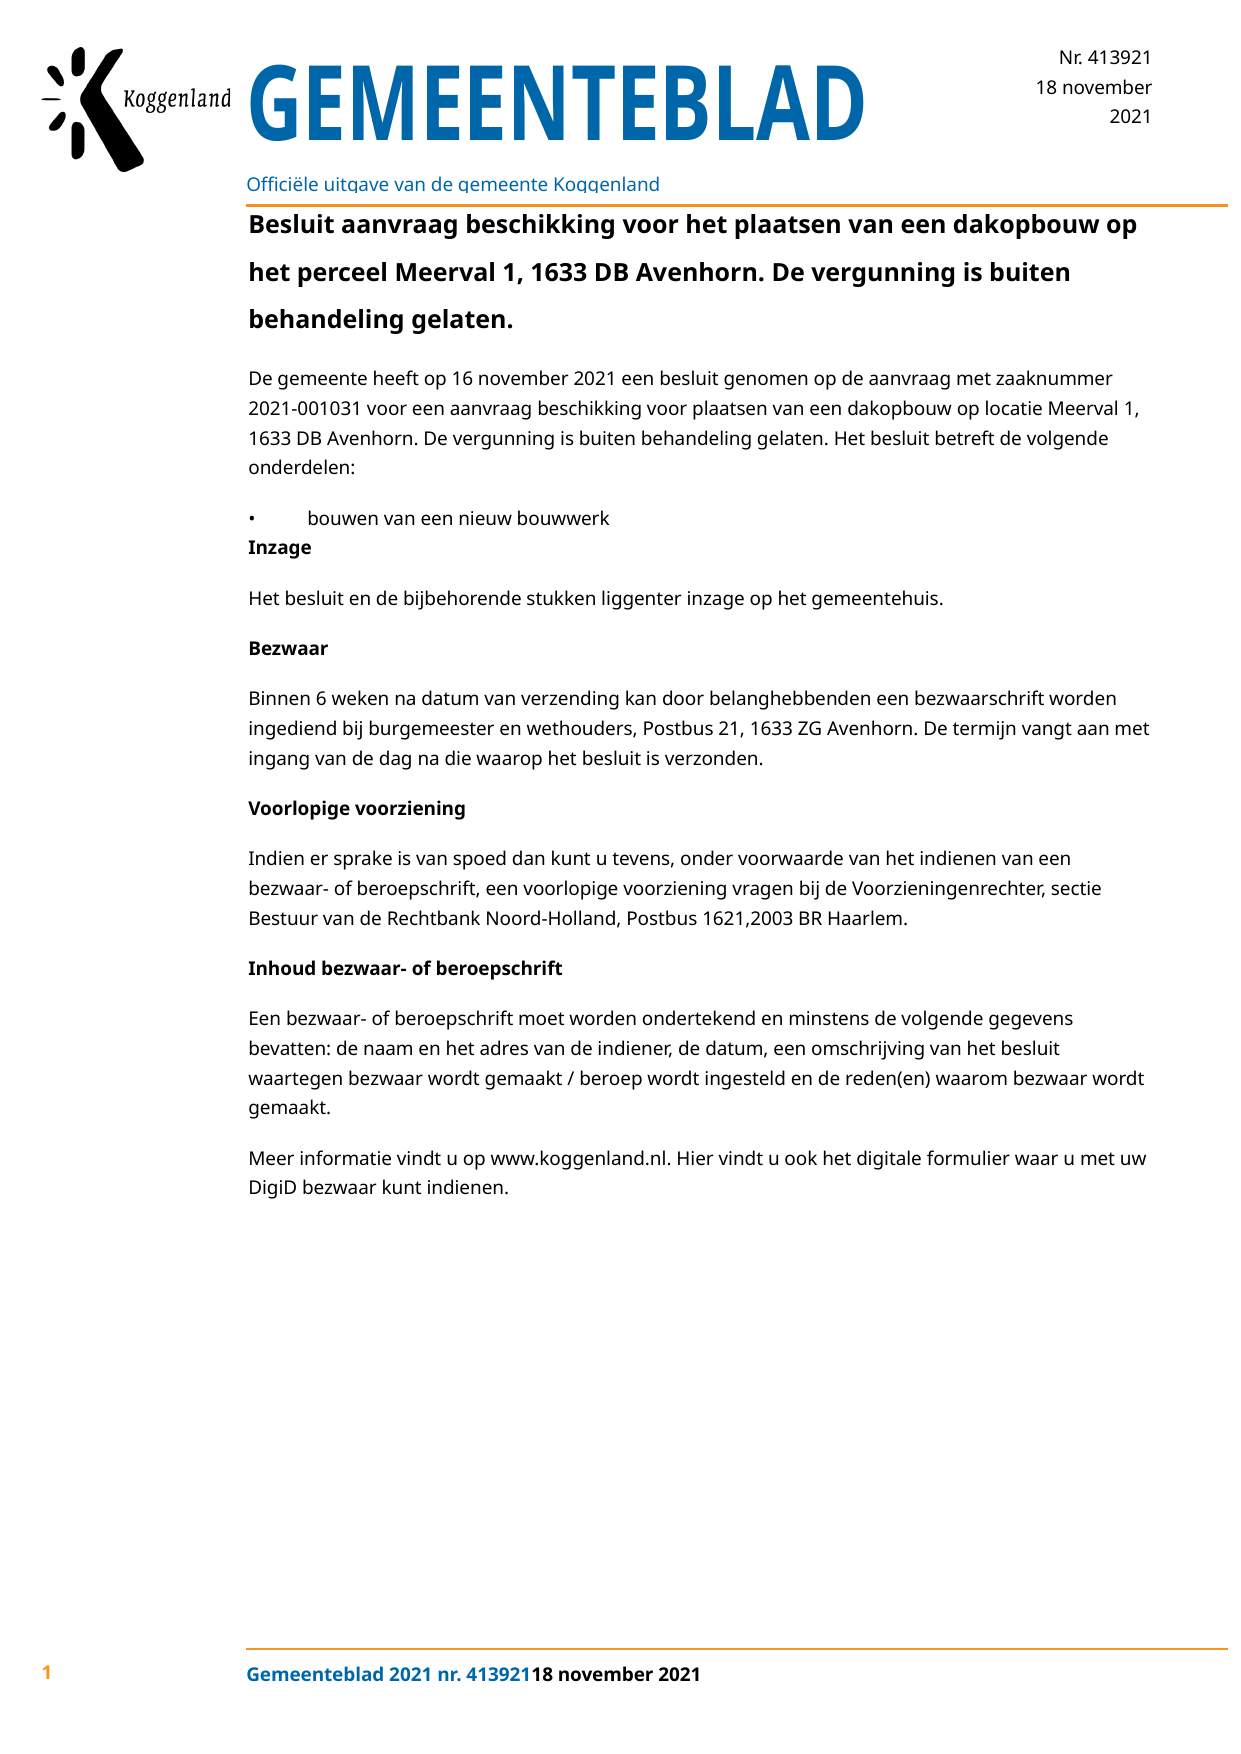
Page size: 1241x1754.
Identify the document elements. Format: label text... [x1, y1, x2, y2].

text Bezwaar [248, 635, 1152, 661]
text Besluit aanvraag beschikking voor het plaatsen van een dakopbouw op het perceel Meerval 1, 1633 DB Avenhorn. De vergunning is buiten behandeling gelaten. [248, 207, 1152, 336]
text Voorlopige voorziening [248, 795, 1152, 821]
text Inzage [248, 534, 1152, 560]
text Een bezwaar- of beroepschrift moet worden ondertekend en minstens de volgende gegevens bevatten: de naam en het adres van de indiener, de datum, een omschrijving van het besluit waartegen bezwaar wordt gemaakt / beroep wordt ingesteld en de reden(en) waarom bezwaar wordt gemaakt. [248, 1006, 1152, 1120]
text De gemeente heeft op 16 november 2021 een besluit genomen op de aanvraag met zaaknummer 2021-001031 voor een aanvraag beschikking voor plaatsen van een dakopbouw op locatie Meerval 1, 1633 DB Avenhorn. De vergunning is buiten behandeling gelaten. Het besluit betreft de volgende onderdelen: [248, 366, 1152, 480]
picture [41, 47, 231, 172]
list bouwen van een nieuw bouwwerk [248, 505, 1152, 530]
text Inhoud bezwaar- of beroepschrift [248, 955, 1152, 981]
text Binnen 6 weken na datum van verzending kan door belanghebbenden een bezwaarschrift worden ingediend bij burgemeester en wethouders, Postbus 21, 1633 ZG Avenhorn. De termijn vangt aan met ingang van de dag na die waarop het besluit is verzonden. [248, 686, 1152, 770]
text Indien er sprake is van spoed dan kunt u tevens, onder voorwaarde van het indienen van een bezwaar- of beroepschrift, een voorlopige voorziening vragen bij de Voorzieningenrechter, sectie Bestuur van de Rechtbank Noord-Holland, Postbus 1621,2003 BR Haarlem. [248, 846, 1152, 930]
text Het besluit en de bijbehorende stukken liggenter inzage op het gemeentehuis. [248, 585, 1152, 610]
text Meer informatie vindt u op www.koggenland.nl. Hier vindt u ook het digitale formulier waar u met uw DigiD bezwaar kunt indienen. [248, 1145, 1152, 1200]
